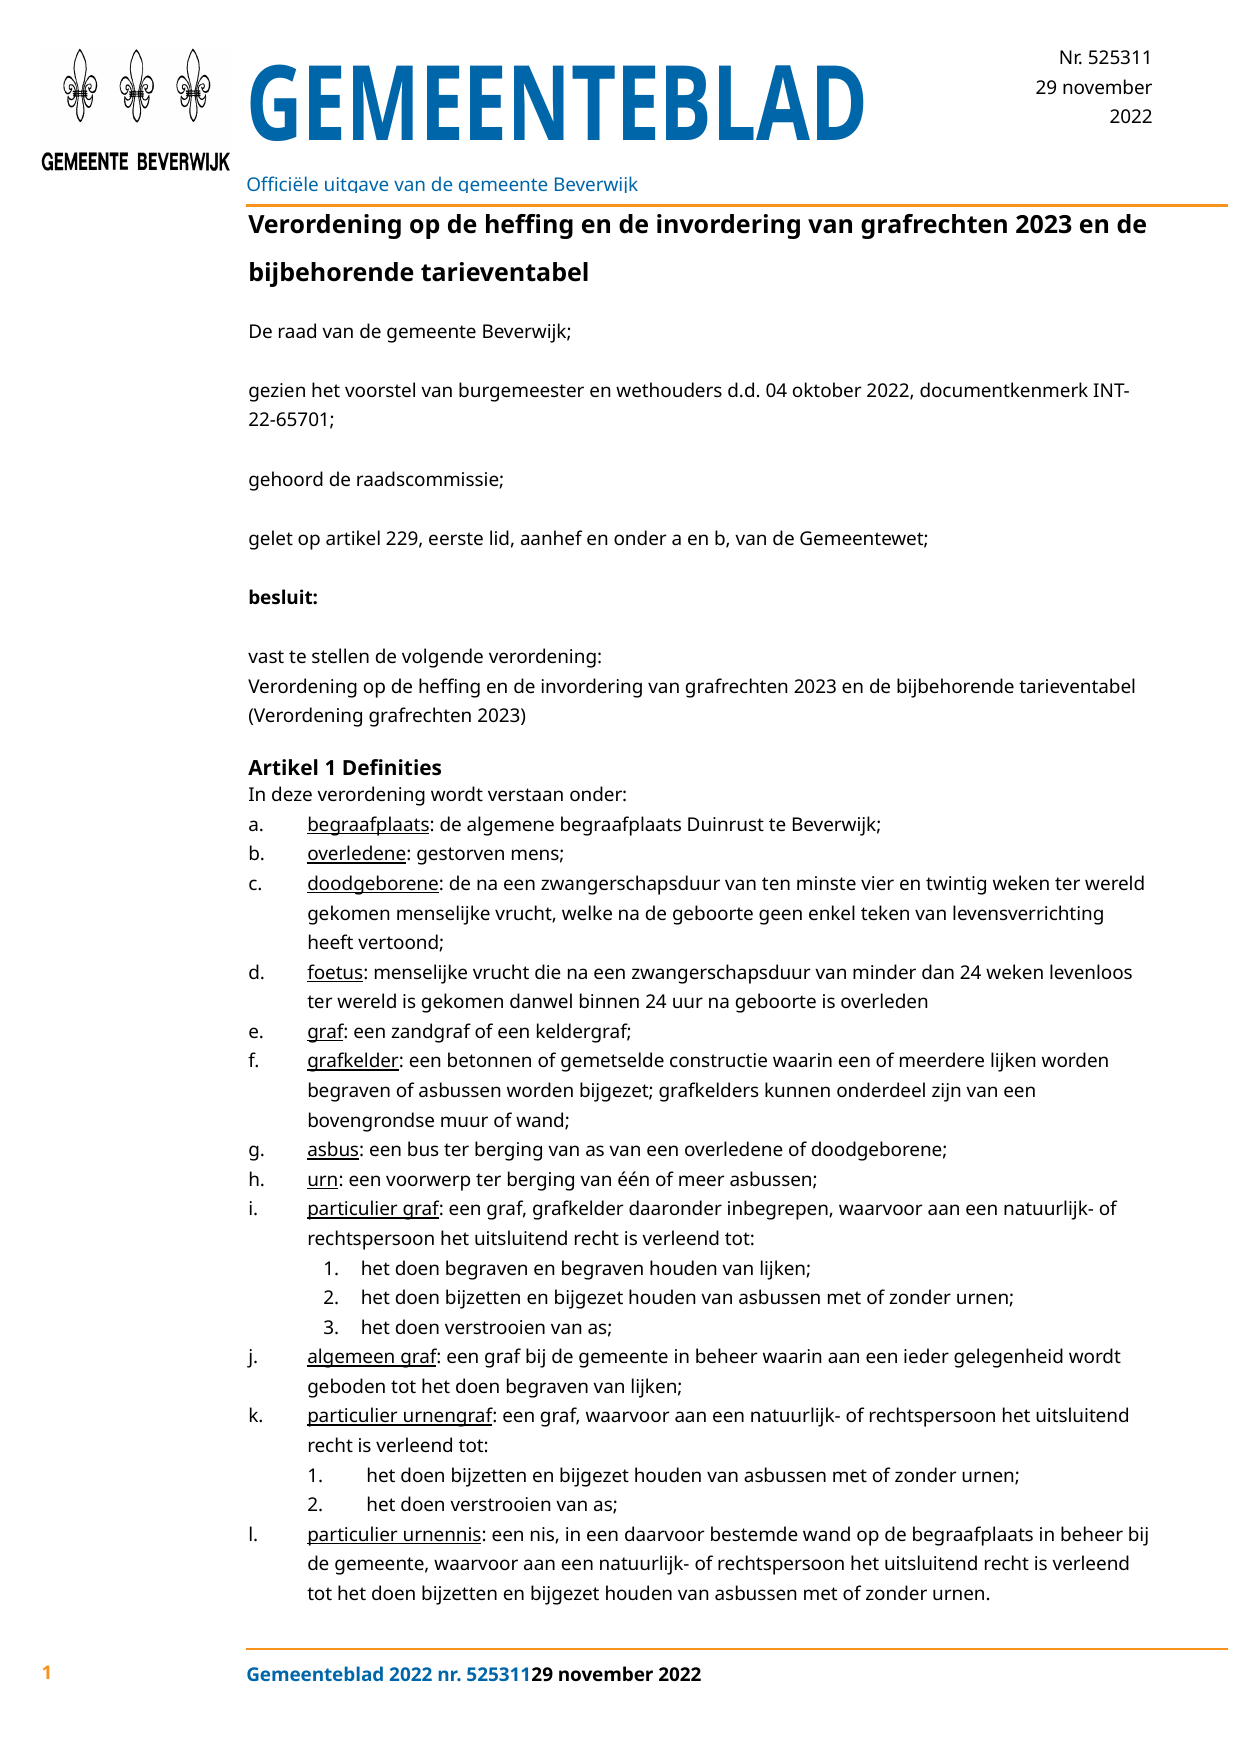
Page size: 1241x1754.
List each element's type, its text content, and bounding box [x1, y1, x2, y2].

list foetus: menselijke vrucht die na een zwangerschapsduur van minder dan 24 weken levenloos ter wereld is gekomen danwel binnen 24 uur na geboorte is overleden [248, 959, 1152, 1014]
picture [41, 47, 231, 172]
list het doen bijzetten en bijgezet houden van asbussen met of zonder urnen; [307, 1462, 1152, 1487]
text gezien het voorstel van burgemeester en wethouders d.d. 04 oktober 2022, documentkenmerk INT-22-65701; [248, 377, 1152, 432]
list particulier urnennis: een nis, in een daarvoor bestemde wand op de begraafplaats in beheer bij de gemeente, waarvoor aan een natuurlijk- of rechtspersoon het uitsluitend recht is verleend tot het doen bijzetten en bijgezet houden van asbussen met of zonder urnen. [248, 1521, 1152, 1606]
list het doen begraven en begraven houden van lijken; [323, 1255, 1152, 1280]
list het doen bijzetten en bijgezet houden van asbussen met of zonder urnen; [323, 1284, 1152, 1310]
text Verordening op de heffing en de invordering van grafrechten 2023 en de bijbehorende tarieventabel (Verordening grafrechten 2023) [248, 673, 1152, 728]
list begraafplaats: de algemene begraafplaats Duinrust te Beverwijk; [248, 811, 1152, 837]
list grafkelder: een betonnen of gemetselde constructie waarin een of meerdere lijken worden begraven of asbussen worden bijgezet; grafkelders kunnen onderdeel zijn van een bovengrondse muur of wand; [248, 1048, 1152, 1132]
text besluit: [248, 584, 1152, 610]
list asbus: een bus ter berging van as van een overledene of doodgeborene; [248, 1136, 1152, 1162]
text Artikel 1 Definities [248, 753, 1152, 781]
list particulier urnengraf: een graf, waarvoor aan een natuurlijk- of rechtspersoon het uitsluitend recht is verleend tot: [248, 1403, 1152, 1458]
list het doen verstrooien van as; [307, 1491, 1152, 1517]
text Verordening op de heffing en de invordering van grafrechten 2023 en de bijbehorende tarieventabel [248, 207, 1152, 288]
list graf: een zandgraf of een keldergraf; [248, 1018, 1152, 1044]
list overledene: gestorven mens; [248, 841, 1152, 866]
list urn: een voorwerp ter berging van één of meer asbussen; [248, 1166, 1152, 1192]
list het doen verstrooien van as; [323, 1314, 1152, 1339]
list doodgeborene: de na een zwangerschapsduur van ten minste vier en twintig weken ter wereld gekomen menselijke vrucht, welke na de geboorte geen enkel teken van levensverrichting heeft vertoond; [248, 870, 1152, 955]
text De raad van de gemeente Beverwijk; [248, 318, 1152, 344]
text gehoord de raadscommissie; [248, 466, 1152, 492]
text gelet op artikel 229, eerste lid, aanhef en onder a en b, van de Gemeentewet; [248, 525, 1152, 551]
list particulier graf: een graf, grafkelder daaronder inbegrepen, waarvoor aan een natuurlijk- of rechtspersoon het uitsluitend recht is verleend tot: [248, 1196, 1152, 1251]
list algemeen graf: een graf bij de gemeente in beheer waarin aan een ieder gelegenheid wordt geboden tot het doen begraven van lijken; [248, 1343, 1152, 1399]
text In deze verordening wordt verstaan onder: [248, 781, 1152, 807]
text vast te stellen de volgende verordening: [248, 643, 1152, 669]
